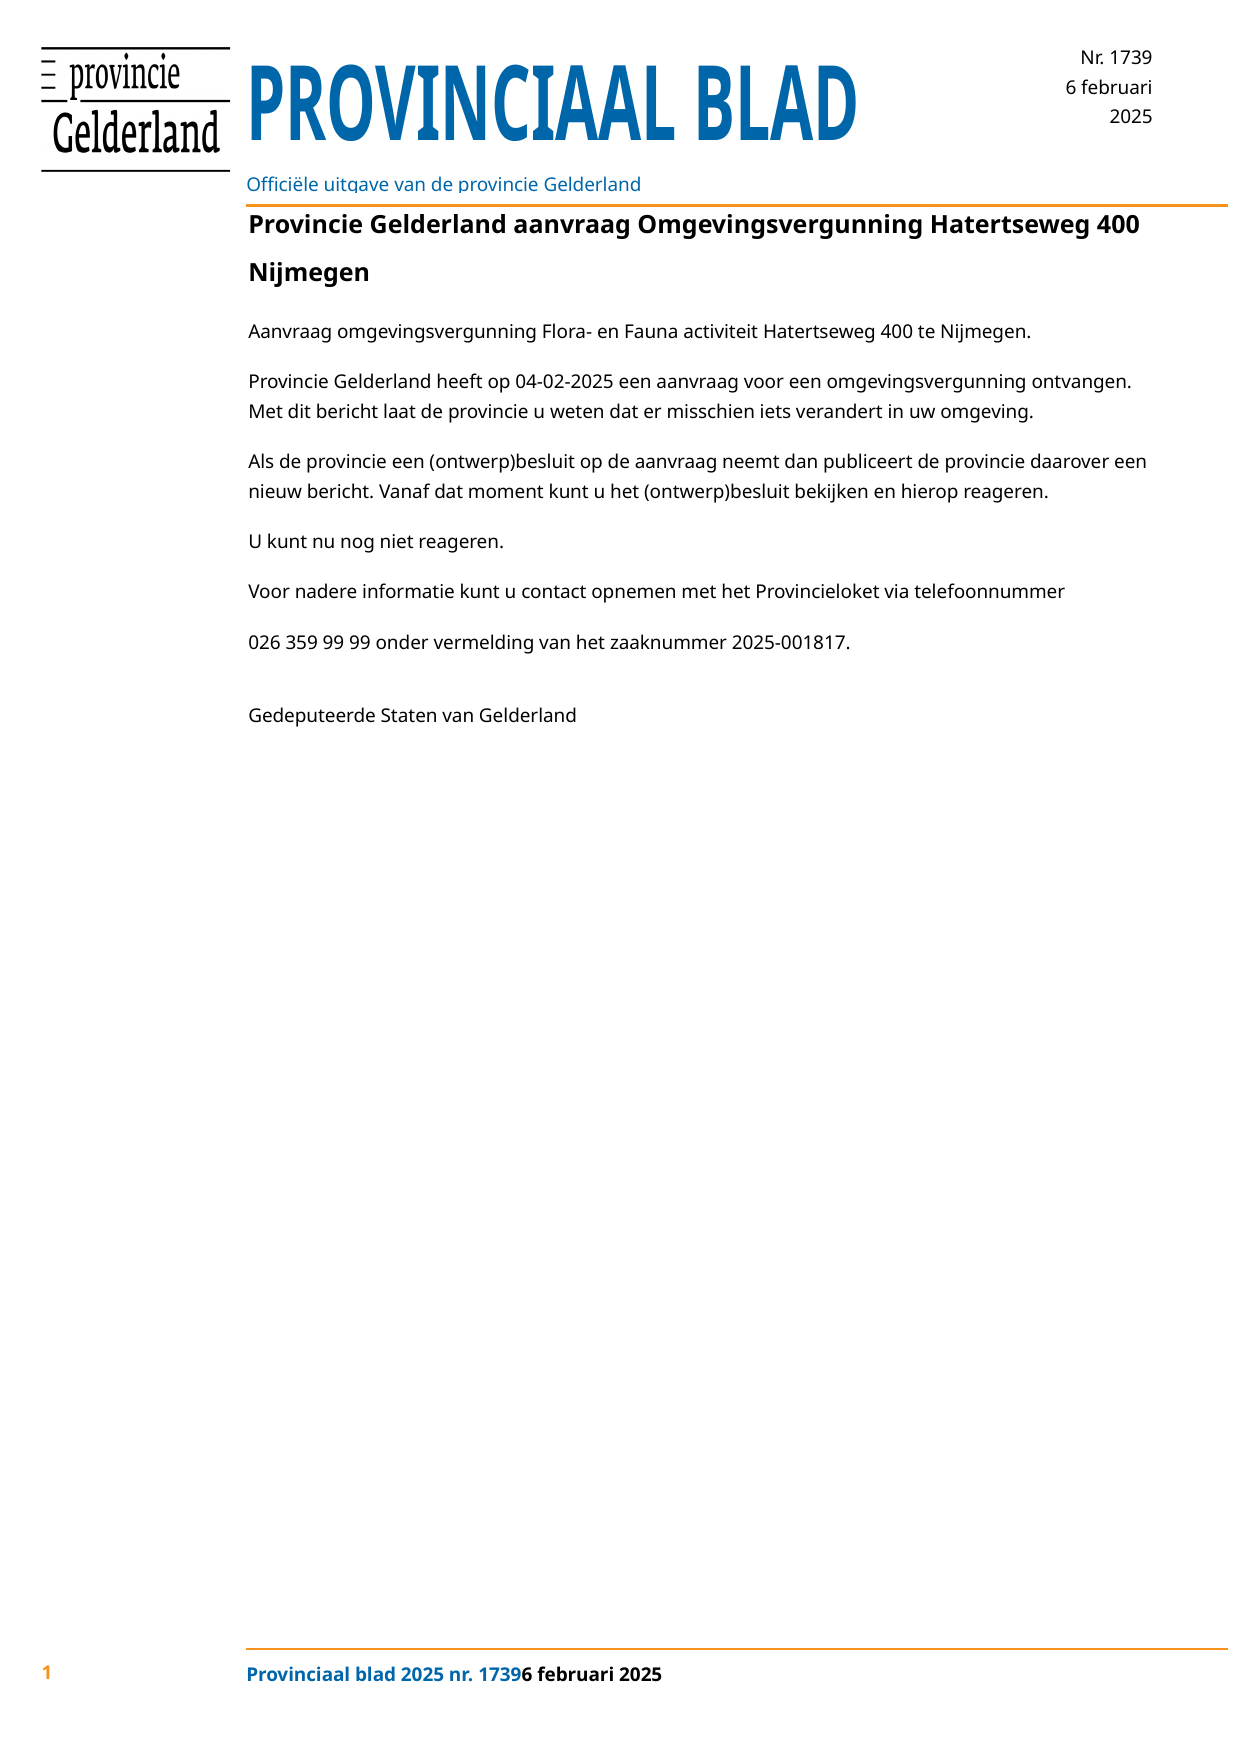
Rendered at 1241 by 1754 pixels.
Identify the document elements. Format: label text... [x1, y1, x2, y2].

text Provincie Gelderland aanvraag Omgevingsvergunning Hatertseweg 400 Nijmegen [248, 207, 1152, 288]
picture [41, 47, 231, 172]
text Als de provincie een (ontwerp)besluit op de aanvraag neemt dan publiceert de provincie daarover een nieuw bericht. Vanaf dat moment kunt u het (ontwerp)besluit bekijken en hierop reageren. [248, 448, 1152, 504]
text 026 359 99 99 onder vermelding van het zaaknummer 2025-001817. [248, 629, 1152, 655]
text Provincie Gelderland heeft op 04-02-2025 een aanvraag voor een omgevingsvergunning ontvangen. Met dit bericht laat de provincie u weten dat er misschien iets verandert in uw omgeving. [248, 368, 1152, 424]
text Aanvraag omgevingsvergunning Flora- en Fauna activiteit Hatertseweg 400 te Nijmegen. [248, 318, 1152, 344]
text U kunt nu nog niet reageren. [248, 528, 1152, 554]
text Gedeputeerde Staten van Gelderland [248, 703, 1152, 728]
text Voor nadere informatie kunt u contact opnemen met het Provincieloket via telefoonnummer [248, 579, 1152, 604]
